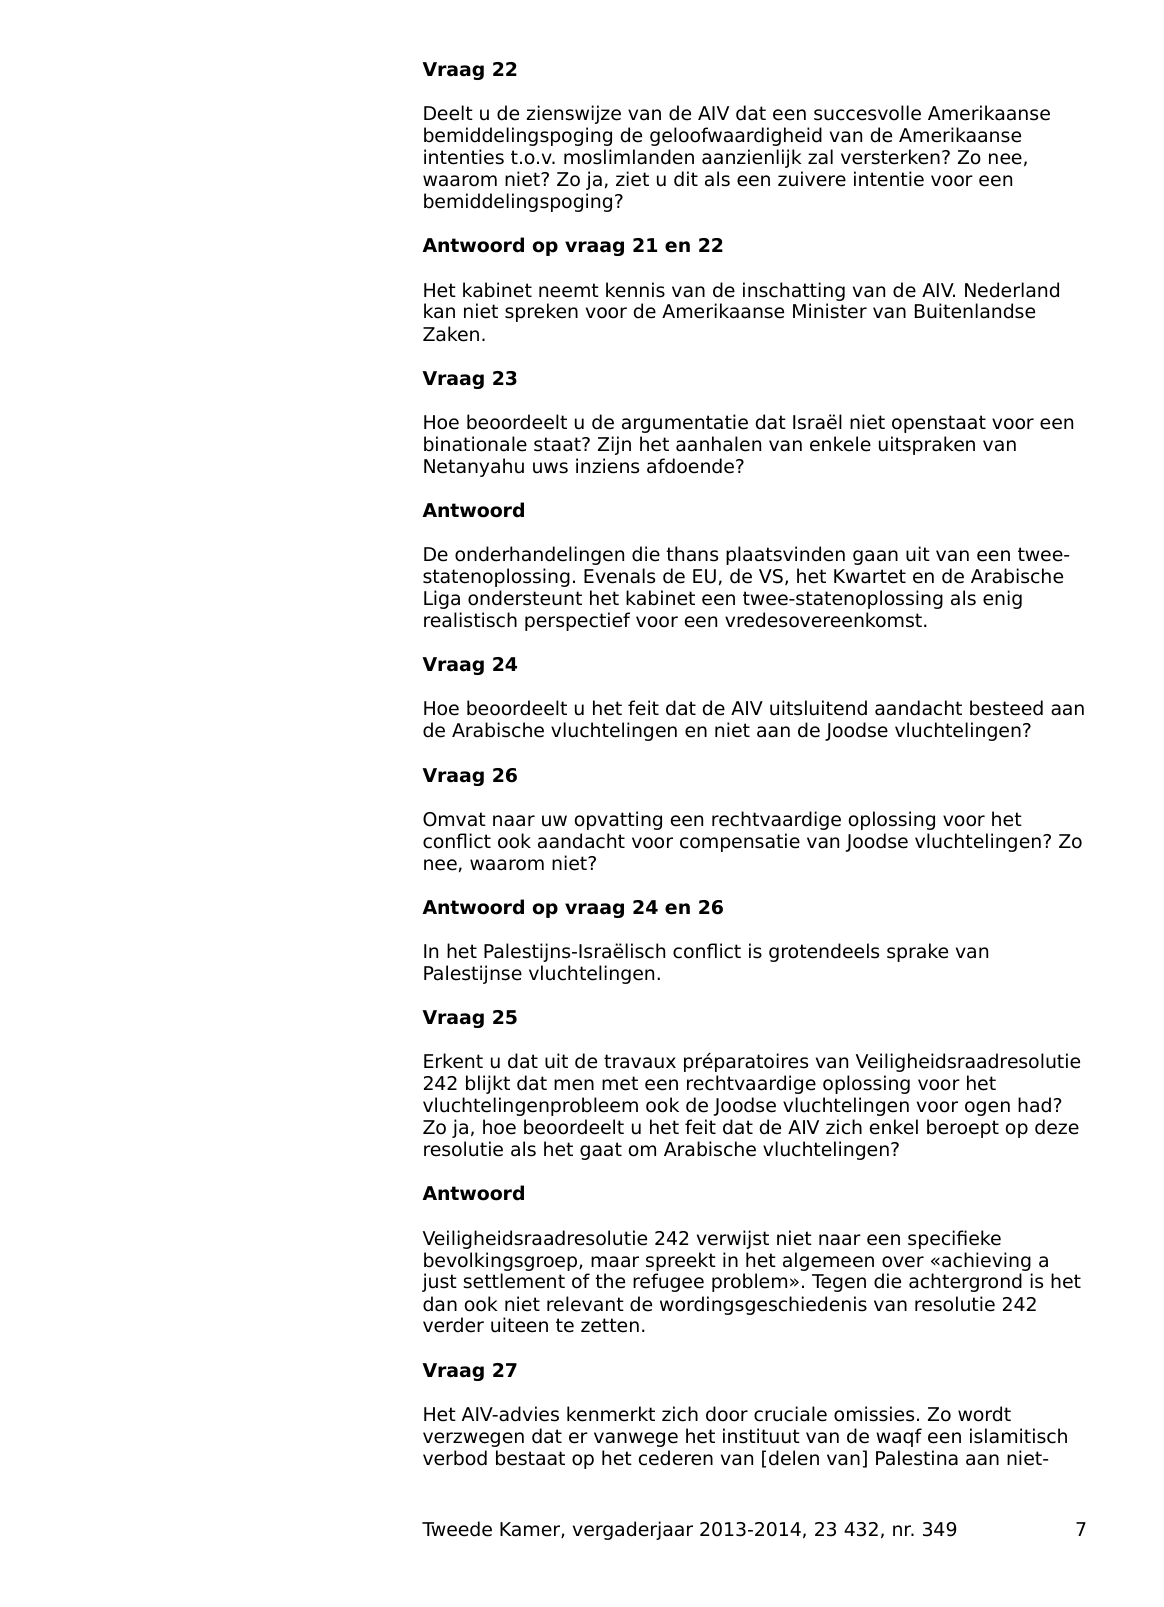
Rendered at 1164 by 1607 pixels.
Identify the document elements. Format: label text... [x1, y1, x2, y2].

text Het AIV-advies kenmerkt zich door cruciale omissies. Zo wordt verzwegen dat er vanwege het instituut van de waqf een islamitisch verbod bestaat op het cederen van [delen van] Palestina aan niet- [422, 1404, 1087, 1470]
subtitle Vraag 26 [422, 764, 1087, 786]
subtitle Vraag 27 [422, 1359, 1087, 1382]
text Veiligheidsraadresolutie 242 verwijst niet naar een specifieke bevolkingsgroep, maar spreekt in het algemeen over «achieving a just settlement of the refugee problem». Tegen die achtergrond is het dan ook niet relevant de wordingsgeschiedenis van resolutie 242 verder uiteen te zetten. [422, 1227, 1087, 1337]
text Het kabinet neemt kennis van de inschatting van de AIV. Nederland kan niet spreken voor de Amerikaanse Minister van Buitenlandse Zaken. [422, 279, 1087, 345]
text Deelt u de zienswijze van de AIV dat een succesvolle Amerikaanse bemiddelingspoging de geloofwaardigheid van de Amerikaanse intenties t.o.v. moslimlanden aanzienlijk zal versterken? Zo nee, waarom niet? Zo ja, ziet u dit als een zuivere intentie voor een bemiddelingspoging? [422, 103, 1087, 213]
text De onderhandelingen die thans plaatsvinden gaan uit van een twee-statenoplossing. Evenals de EU, de VS, het Kwartet en de Arabische Liga ondersteunt het kabinet een twee-statenoplossing als enig realistisch perspectief voor een vredesovereenkomst. [422, 544, 1087, 632]
subtitle Vraag 25 [422, 1007, 1087, 1029]
subtitle Antwoord [422, 1183, 1087, 1205]
subtitle Vraag 22 [422, 59, 1087, 81]
text Hoe beoordeelt u het feit dat de AIV uitsluitend aandacht besteed aan de Arabische vluchtelingen en niet aan de Joodse vluchtelingen? [422, 698, 1087, 742]
text Hoe beoordeelt u de argumentatie dat Israël niet openstaat voor een binationale staat? Zijn het aanhalen van enkele uitspraken van Netanyahu uws inziens afdoende? [422, 412, 1087, 478]
subtitle Antwoord op vraag 24 en 26 [422, 897, 1087, 919]
subtitle Vraag 23 [422, 368, 1087, 389]
subtitle Antwoord [422, 500, 1087, 522]
subtitle Antwoord op vraag 21 en 22 [422, 235, 1087, 257]
text In het Palestijns-Israëlisch conflict is grotendeels sprake van Palestijnse vluchtelingen. [422, 941, 1087, 985]
text Omvat naar uw opvatting een rechtvaardige oplossing voor het conflict ook aandacht voor compensatie van Joodse vluchtelingen? Zo nee, waarom niet? [422, 809, 1087, 874]
text Erkent u dat uit de travaux préparatoires van Veiligheidsraadresolutie 242 blijkt dat men met een rechtvaardige oplossing voor het vluchtelingenprobleem ook de Joodse vluchtelingen voor ogen had? Zo ja, hoe beoordeelt u het feit dat de AIV zich enkel beroept op deze resolutie als het gaat om Arabische vluchtelingen? [422, 1051, 1087, 1161]
subtitle Vraag 24 [422, 654, 1087, 676]
